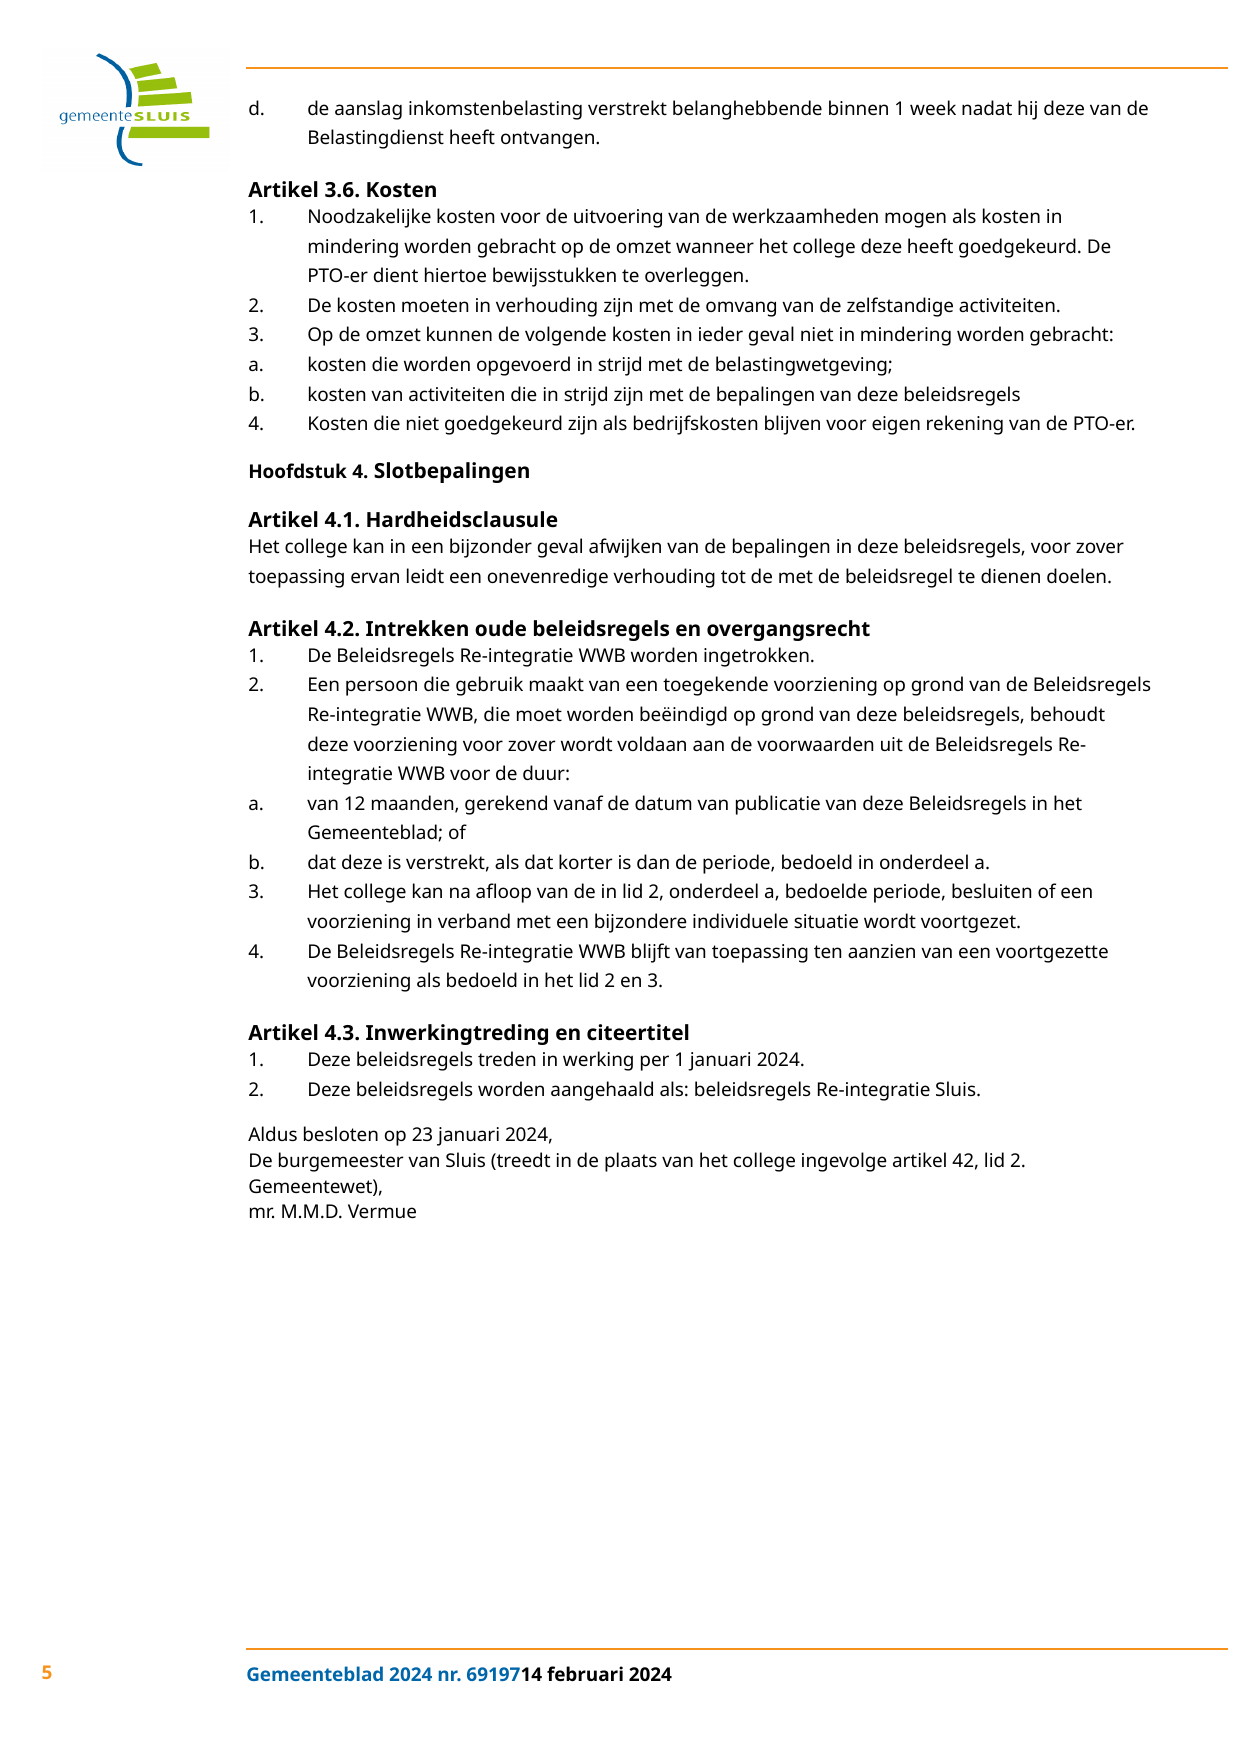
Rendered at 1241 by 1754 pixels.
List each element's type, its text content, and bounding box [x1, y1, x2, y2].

text Artikel 4.3. Inwerkingtreding en citeertitel [248, 1018, 1152, 1046]
text mr. M.M.D. Vermue [248, 1199, 1152, 1224]
text Artikel 3.6. Kosten [248, 175, 1152, 203]
list kosten van activiteiten die in strijd zijn met de bepalingen van deze beleidsregels [248, 381, 1152, 406]
list De Beleidsregels Re-integratie WWB worden ingetrokken. [248, 642, 1152, 668]
list Kosten die niet goedgekeurd zijn als bedrijfskosten blijven voor eigen rekening van de PTO-er. [248, 410, 1152, 436]
text De burgemeester van Sluis (treedt in de plaats van het college ingevolge artikel 42, lid 2. Gemeentewet), [248, 1147, 1152, 1199]
list Op de omzet kunnen de volgende kosten in ieder geval niet in mindering worden gebracht: [248, 322, 1152, 347]
list de aanslag inkomstenbelasting verstrekt belanghebbende binnen 1 week nadat hij deze van de Belastingdienst heeft ontvangen. [248, 95, 1152, 150]
text Hoofdstuk 4. Slotbepalingen [248, 456, 1152, 484]
list De Beleidsregels Re-integratie WWB blijft van toepassing ten aanzien van een voortgezette voorziening als bedoeld in het lid 2 en 3. [248, 938, 1152, 993]
text Artikel 4.1. Hardheidsclausule [248, 505, 1152, 534]
list van 12 maanden, gerekend vanaf de datum van publicatie van deze Beleidsregels in het Gemeenteblad; of [248, 790, 1152, 845]
list kosten die worden opgevoerd in strijd met de belastingwetgeving; [248, 351, 1152, 377]
list dat deze is verstrekt, als dat korter is dan de periode, bedoeld in onderdeel a. [248, 849, 1152, 875]
text Het college kan in een bijzonder geval afwijken van de bepalingen in deze beleidsregels, voor zover toepassing ervan leidt een onevenredige verhouding tot de met de beleidsregel te dienen doelen. [248, 534, 1152, 589]
list Deze beleidsregels treden in werking per 1 januari 2024. [248, 1046, 1152, 1072]
list De kosten moeten in verhouding zijn met de omvang van de zelfstandige activiteiten. [248, 292, 1152, 318]
text Artikel 4.2. Intrekken oude beleidsregels en overgangsrecht [248, 614, 1152, 642]
list Een persoon die gebruik maakt van een toegekende voorziening op grond van de Beleidsregels Re-integratie WWB, die moet worden beëindigd op grond van deze beleidsregels, behoudt deze voorziening voor zover wordt voldaan aan de voorwaarden uit de Beleidsregels Re-integratie WWB voor de duur: [248, 672, 1152, 786]
text Aldus besloten op 23 januari 2024, [248, 1122, 1152, 1147]
list Het college kan na afloop van de in lid 2, onderdeel a, bedoelde periode, besluiten of een voorziening in verband met een bijzondere individuele situatie wordt voortgezet. [248, 879, 1152, 934]
list Noodzakelijke kosten voor de uitvoering van de werkzaamheden mogen als kosten in mindering worden gebracht op de omzet wanneer het college deze heeft goedgekeurd. De PTO-er dient hiertoe bewijsstukken te overleggen. [248, 203, 1152, 288]
picture [41, 47, 231, 172]
list Deze beleidsregels worden aangehaald als: beleidsregels Re-integratie Sluis. [248, 1076, 1152, 1102]
